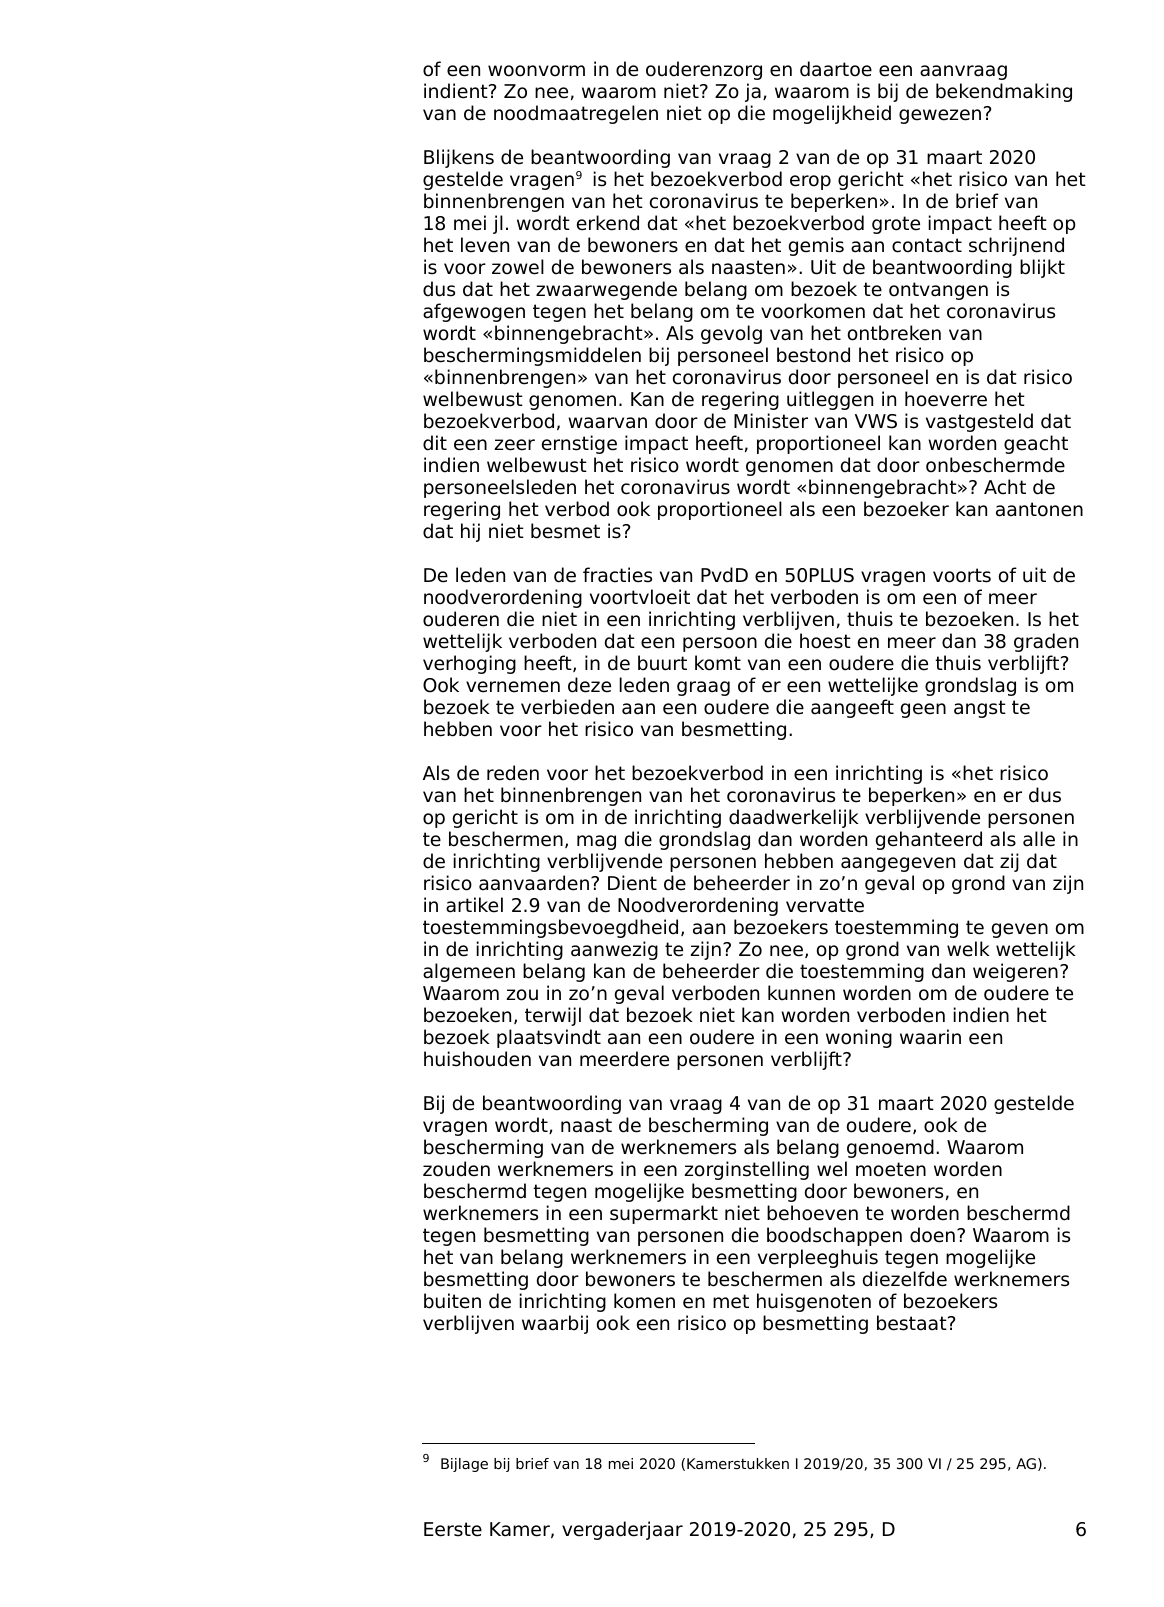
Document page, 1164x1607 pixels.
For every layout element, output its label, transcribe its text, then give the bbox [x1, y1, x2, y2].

text Blijkens de beantwoording van vraag 2 van de op 31 maart 2020 gestelde vragen is het bezoekverbod erop gericht «het risico van het binnenbrengen van het coronavirus te beperken». In de brief van 18 mei jl. wordt erkend dat «het bezoekverbod grote impact heeft op het leven van de bewoners en dat het gemis aan contact schrijnend is voor zowel de bewoners als naasten». Uit de beantwoording blijkt dus dat het zwaarwegende belang om bezoek te ontvangen is afgewogen tegen het belang om te voorkomen dat het coronavirus wordt «binnengebracht». Als gevolg van het ontbreken van beschermingsmiddelen bij personeel bestond het risico op «binnenbrengen» van het coronavirus door personeel en is dat risico welbewust genomen. Kan de regering uitleggen in hoeverre het bezoekverbod, waarvan door de Minister van VWS is vastgesteld dat dit een zeer ernstige impact heeft, proportioneel kan worden geacht indien welbewust het risico wordt genomen dat door onbeschermde personeelsleden het coronavirus wordt «binnengebracht»? Acht de regering het verbod ook proportioneel als een bezoeker kan aantonen dat hij niet besmet is? [422, 147, 1087, 543]
text Als de reden voor het bezoekverbod in een inrichting is «het risico van het binnenbrengen van het coronavirus te beperken» en er dus op gericht is om in de inrichting daadwerkelijk verblijvende personen te beschermen, mag die grondslag dan worden gehanteerd als alle in de inrichting verblijvende personen hebben aangegeven dat zij dat risico aanvaarden? Dient de beheerder in zo’n geval op grond van zijn in artikel 2.9 van de Noodverordening vervatte toestemmingsbevoegdheid, aan bezoekers toestemming te geven om in de inrichting aanwezig te zijn? Zo nee, op grond van welk wettelijk algemeen belang kan de beheerder die toestemming dan weigeren? Waarom zou in zo’n geval verboden kunnen worden om de oudere te bezoeken, terwijl dat bezoek niet kan worden verboden indien het bezoek plaatsvindt aan een oudere in een woning waarin een huishouden van meerdere personen verblijft? [422, 763, 1087, 1071]
text of een woonvorm in de ouderenzorg en daartoe een aanvraag indient? Zo nee, waarom niet? Zo ja, waarom is bij de bekendmaking van de noodmaatregelen niet op die mogelijkheid gewezen? [422, 59, 1087, 125]
text De leden van de fracties van PvdD en 50PLUS vragen voorts of uit de noodverordening voortvloeit dat het verboden is om een of meer ouderen die niet in een inrichting verblijven, thuis te bezoeken. Is het wettelijk verboden dat een persoon die hoest en meer dan 38 graden verhoging heeft, in de buurt komt van een oudere die thuis verblijft? Ook vernemen deze leden graag of er een wettelijke grondslag is om bezoek te verbieden aan een oudere die aangeeft geen angst te hebben voor het risico van besmetting. [422, 565, 1087, 741]
text Bij de beantwoording van vraag 4 van de op 31 maart 2020 gestelde vragen wordt, naast de bescherming van de oudere, ook de bescherming van de werknemers als belang genoemd. Waarom zouden werknemers in een zorginstelling wel moeten worden beschermd tegen mogelijke besmetting door bewoners, en werknemers in een supermarkt niet behoeven te worden beschermd tegen besmetting van personen die boodschappen doen? Waarom is het van belang werknemers in een verpleeghuis tegen mogelijke besmetting door bewoners te beschermen als diezelfde werknemers buiten de inrichting komen en met huisgenoten of bezoekers verblijven waarbij ook een risico op besmetting bestaat? [422, 1093, 1087, 1335]
text Bijlage bij brief van 18 mei 2020 (Kamerstukken I 2019/20, 35 300 VI / 25 295, AG). [422, 1452, 1087, 1474]
